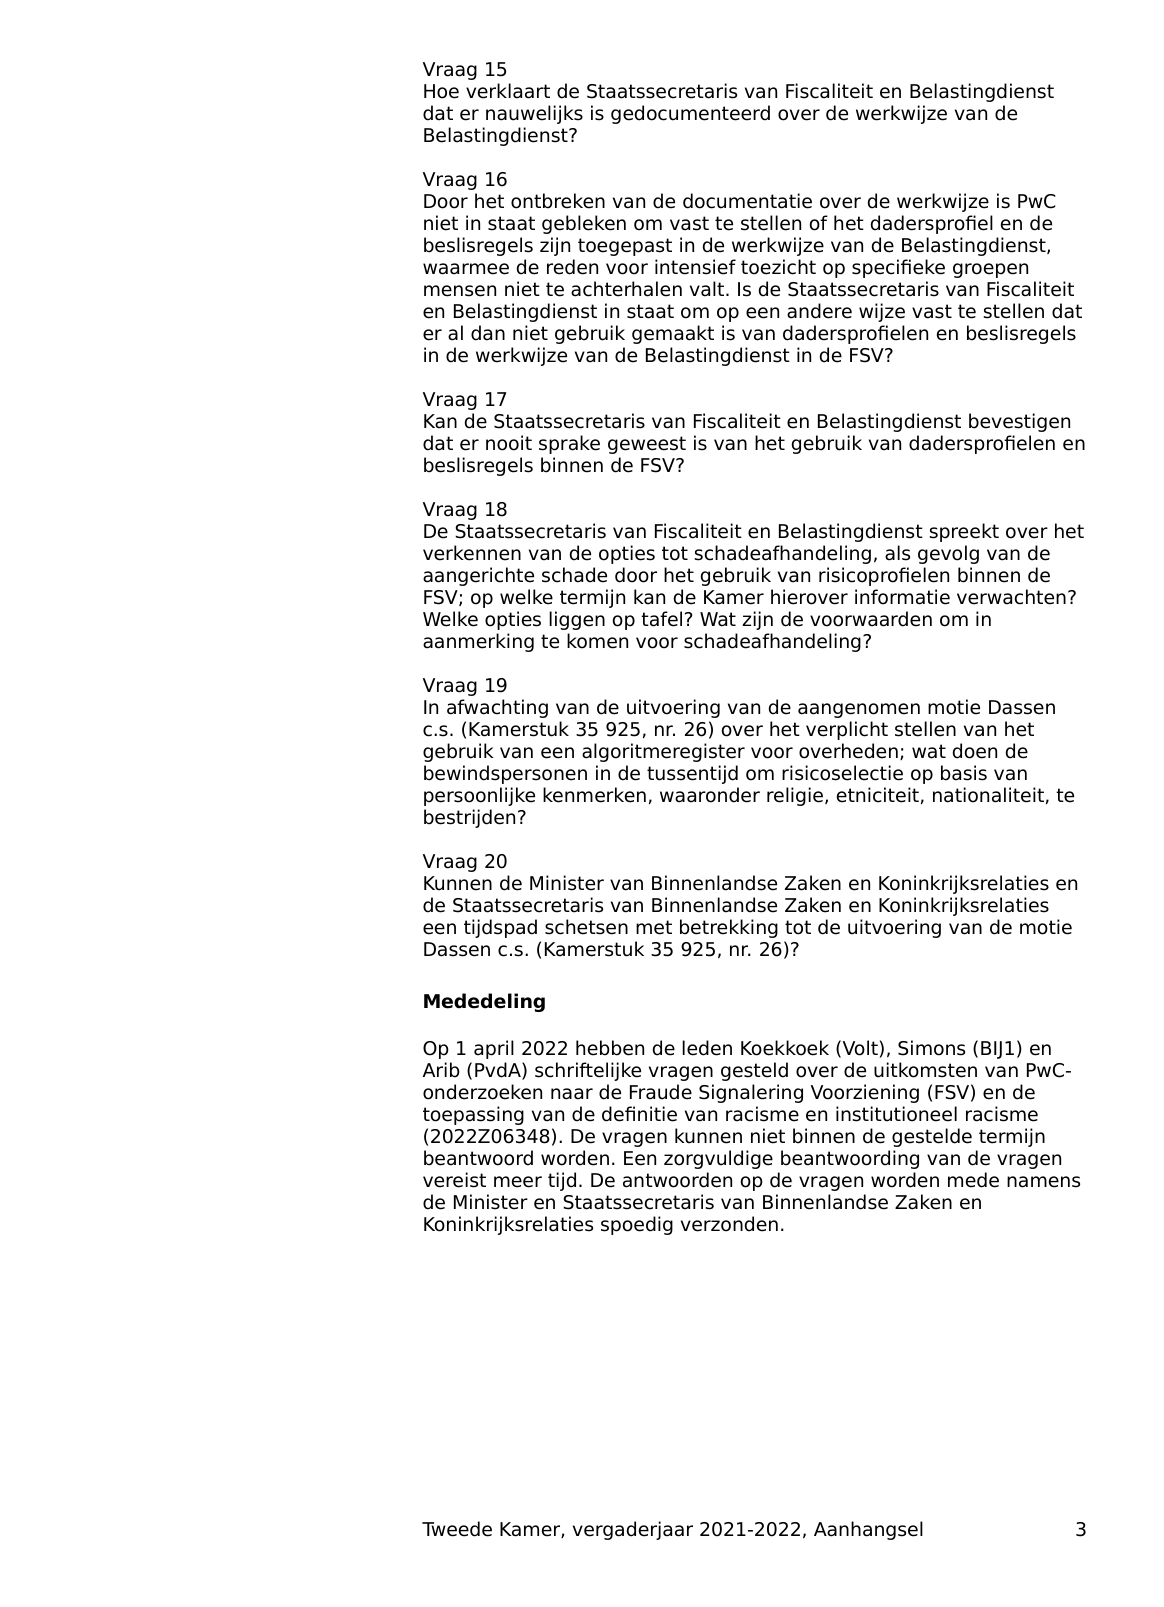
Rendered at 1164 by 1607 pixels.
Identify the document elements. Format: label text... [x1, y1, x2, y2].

text Vraag 16 [422, 169, 1087, 191]
text Vraag 19 [422, 675, 1087, 697]
text Kan de Staatssecretaris van Fiscaliteit en Belastingdienst bevestigen dat er nooit sprake geweest is van het gebruik van dadersprofielen en beslisregels binnen de FSV? [422, 411, 1087, 477]
subtitle Mededeling [422, 991, 1087, 1013]
text Vraag 20 [422, 851, 1087, 873]
text In afwachting van de uitvoering van de aangenomen motie Dassen c.s. (Kamerstuk 35 925, nr. 26) over het verplicht stellen van het gebruik van een algoritmeregister voor overheden; wat doen de bewindspersonen in de tussentijd om risicoselectie op basis van persoonlijke kenmerken, waaronder religie, etniciteit, nationaliteit, te bestrijden? [422, 697, 1087, 829]
text De Staatssecretaris van Fiscaliteit en Belastingdienst spreekt over het verkennen van de opties tot schadeafhandeling, als gevolg van de aangerichte schade door het gebruik van risicoprofielen binnen de FSV; op welke termijn kan de Kamer hierover informatie verwachten? Welke opties liggen op tafel? Wat zijn de voorwaarden om in aanmerking te komen voor schadeafhandeling? [422, 521, 1087, 653]
text Hoe verklaart de Staatssecretaris van Fiscaliteit en Belastingdienst dat er nauwelijks is gedocumenteerd over de werkwijze van de Belastingdienst? [422, 81, 1087, 147]
text Kunnen de Minister van Binnenlandse Zaken en Koninkrijksrelaties en de Staatssecretaris van Binnenlandse Zaken en Koninkrijksrelaties een tijdspad schetsen met betrekking tot de uitvoering van de motie Dassen c.s. (Kamerstuk 35 925, nr. 26)? [422, 873, 1087, 961]
text Door het ontbreken van de documentatie over de werkwijze is PwC niet in staat gebleken om vast te stellen of het dadersprofiel en de beslisregels zijn toegepast in de werkwijze van de Belastingdienst, waarmee de reden voor intensief toezicht op specifieke groepen mensen niet te achterhalen valt. Is de Staatssecretaris van Fiscaliteit en Belastingdienst in staat om op een andere wijze vast te stellen dat er al dan niet gebruik gemaakt is van dadersprofielen en beslisregels in de werkwijze van de Belastingdienst in de FSV? [422, 191, 1087, 367]
text Vraag 18 [422, 499, 1087, 521]
text Op 1 april 2022 hebben de leden Koekkoek (Volt), Simons (BIJ1) en Arib (PvdA) schriftelijke vragen gesteld over de uitkomsten van PwC-onderzoeken naar de Fraude Signalering Voorziening (FSV) en de toepassing van de definitie van racisme en institutioneel racisme (2022Z06348). De vragen kunnen niet binnen de gestelde termijn beantwoord worden. Een zorgvuldige beantwoording van de vragen vereist meer tijd. De antwoorden op de vragen worden mede namens de Minister en Staatssecretaris van Binnenlandse Zaken en Koninkrijksrelaties spoedig verzonden. [422, 1038, 1087, 1236]
text Vraag 17 [422, 389, 1087, 411]
text Vraag 15 [422, 59, 1087, 81]
